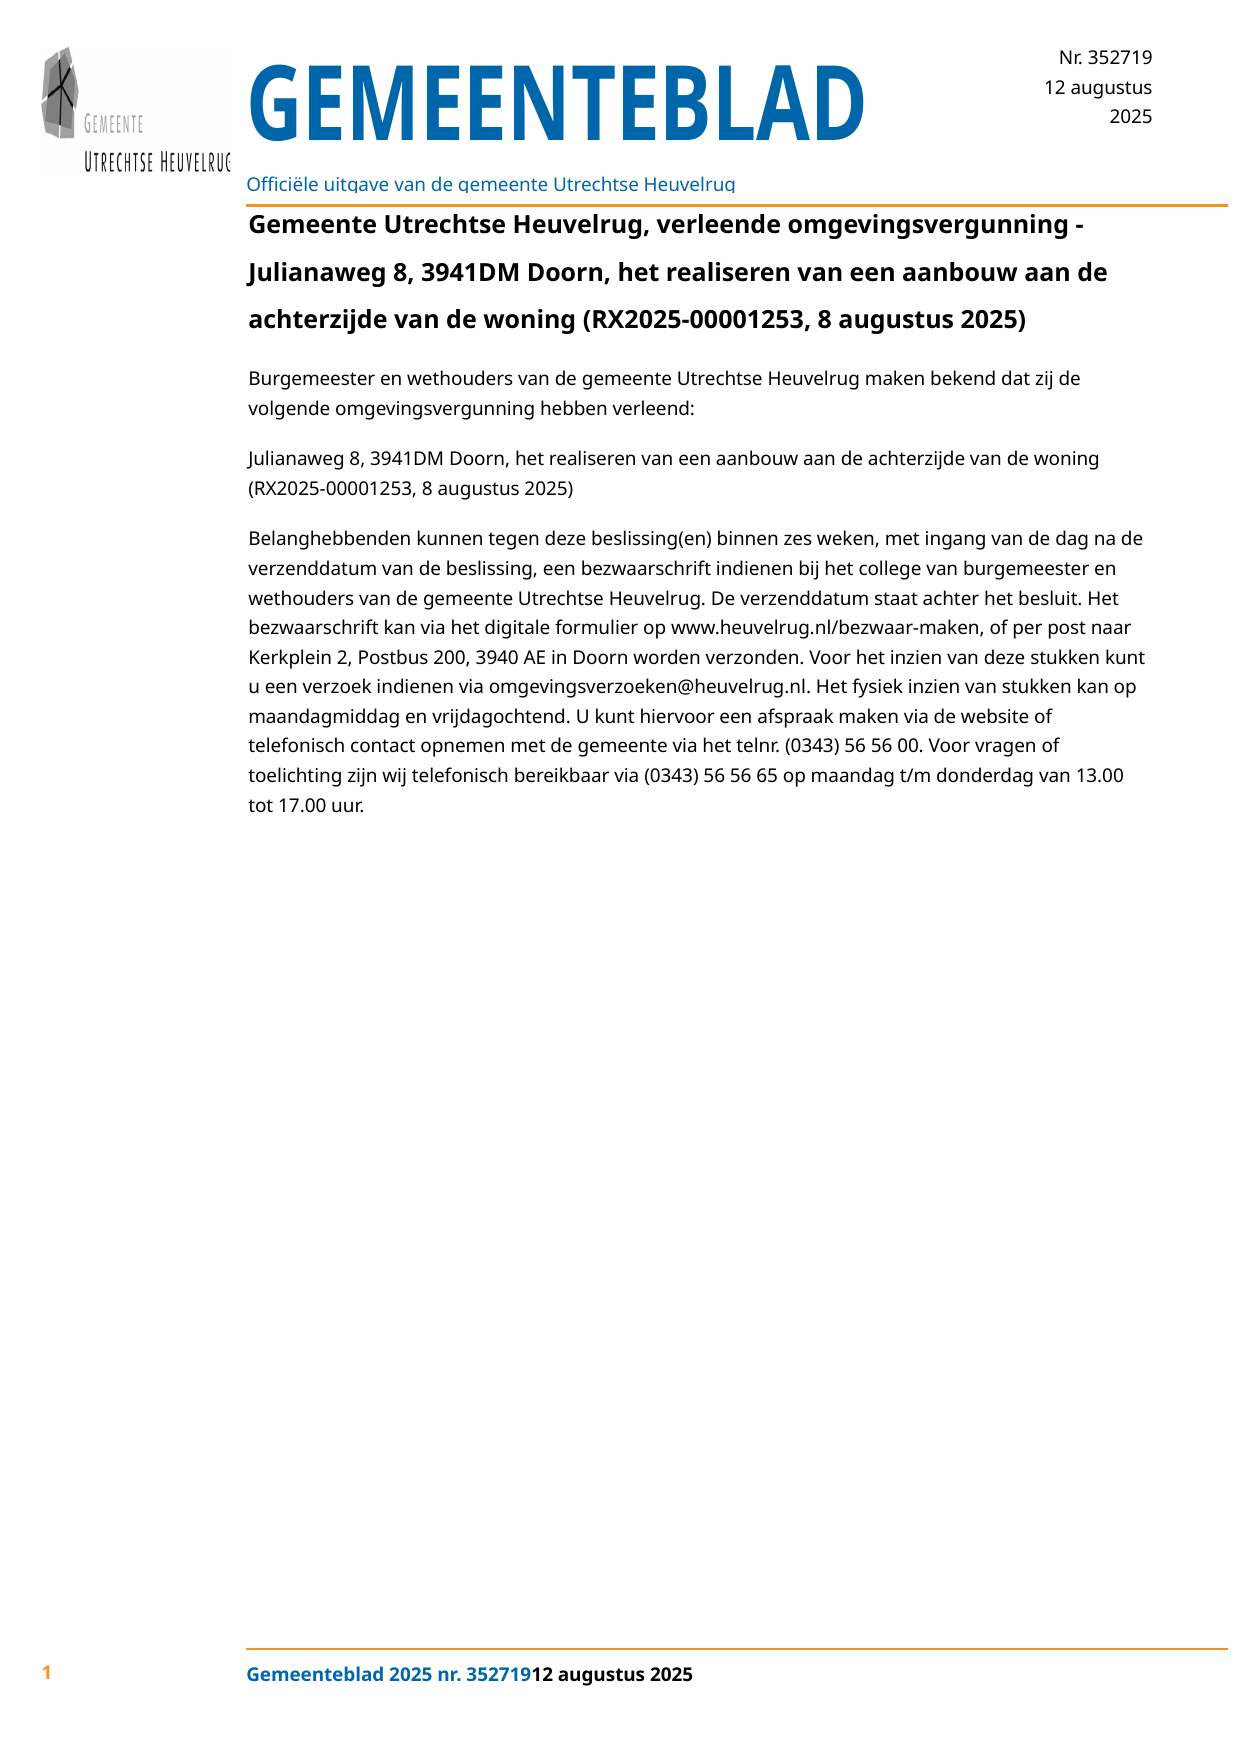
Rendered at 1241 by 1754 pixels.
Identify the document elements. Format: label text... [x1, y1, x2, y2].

text Gemeente Utrechtse Heuvelrug, verleende omgevingsvergunning - Julianaweg 8, 3941DM Doorn, het realiseren van een aanbouw aan de achterzijde van de woning (RX2025-00001253, 8 augustus 2025) [248, 207, 1152, 336]
text Belanghebbenden kunnen tegen deze beslissing(en) binnen zes weken, met ingang van de dag na de verzenddatum van de beslissing, een bezwaarschrift indienen bij het college van burgemeester en wethouders van de gemeente Utrechtse Heuvelrug. De verzenddatum staat achter het besluit. Het bezwaarschrift kan via het digitale formulier op www.heuvelrug.nl/bezwaar-maken, of per post naar Kerkplein 2, Postbus 200, 3940 AE in Doorn worden verzonden. Voor het inzien van deze stukken kunt u een verzoek indienen via omgevingsverzoeken@heuvelrug.nl. Het fysiek inzien van stukken kan op maandagmiddag en vrijdagochtend. U kunt hiervoor een afspraak maken via de website of telefonisch contact opnemen met de gemeente via het telnr. (0343) 56 56 00. Voor vragen of toelichting zijn wij telefonisch bereikbaar via (0343) 56 56 65 op maandag t/m donderdag van 13.00 tot 17.00 uur. [248, 526, 1152, 817]
text Julianaweg 8, 3941DM Doorn, het realiseren van een aanbouw aan de achterzijde van de woning (RX2025-00001253, 8 augustus 2025) [248, 446, 1152, 501]
text Burgemeester en wethouders van de gemeente Utrechtse Heuvelrug maken bekend dat zij de volgende omgevingsvergunning hebben verleend: [248, 366, 1152, 421]
picture [41, 47, 231, 172]
